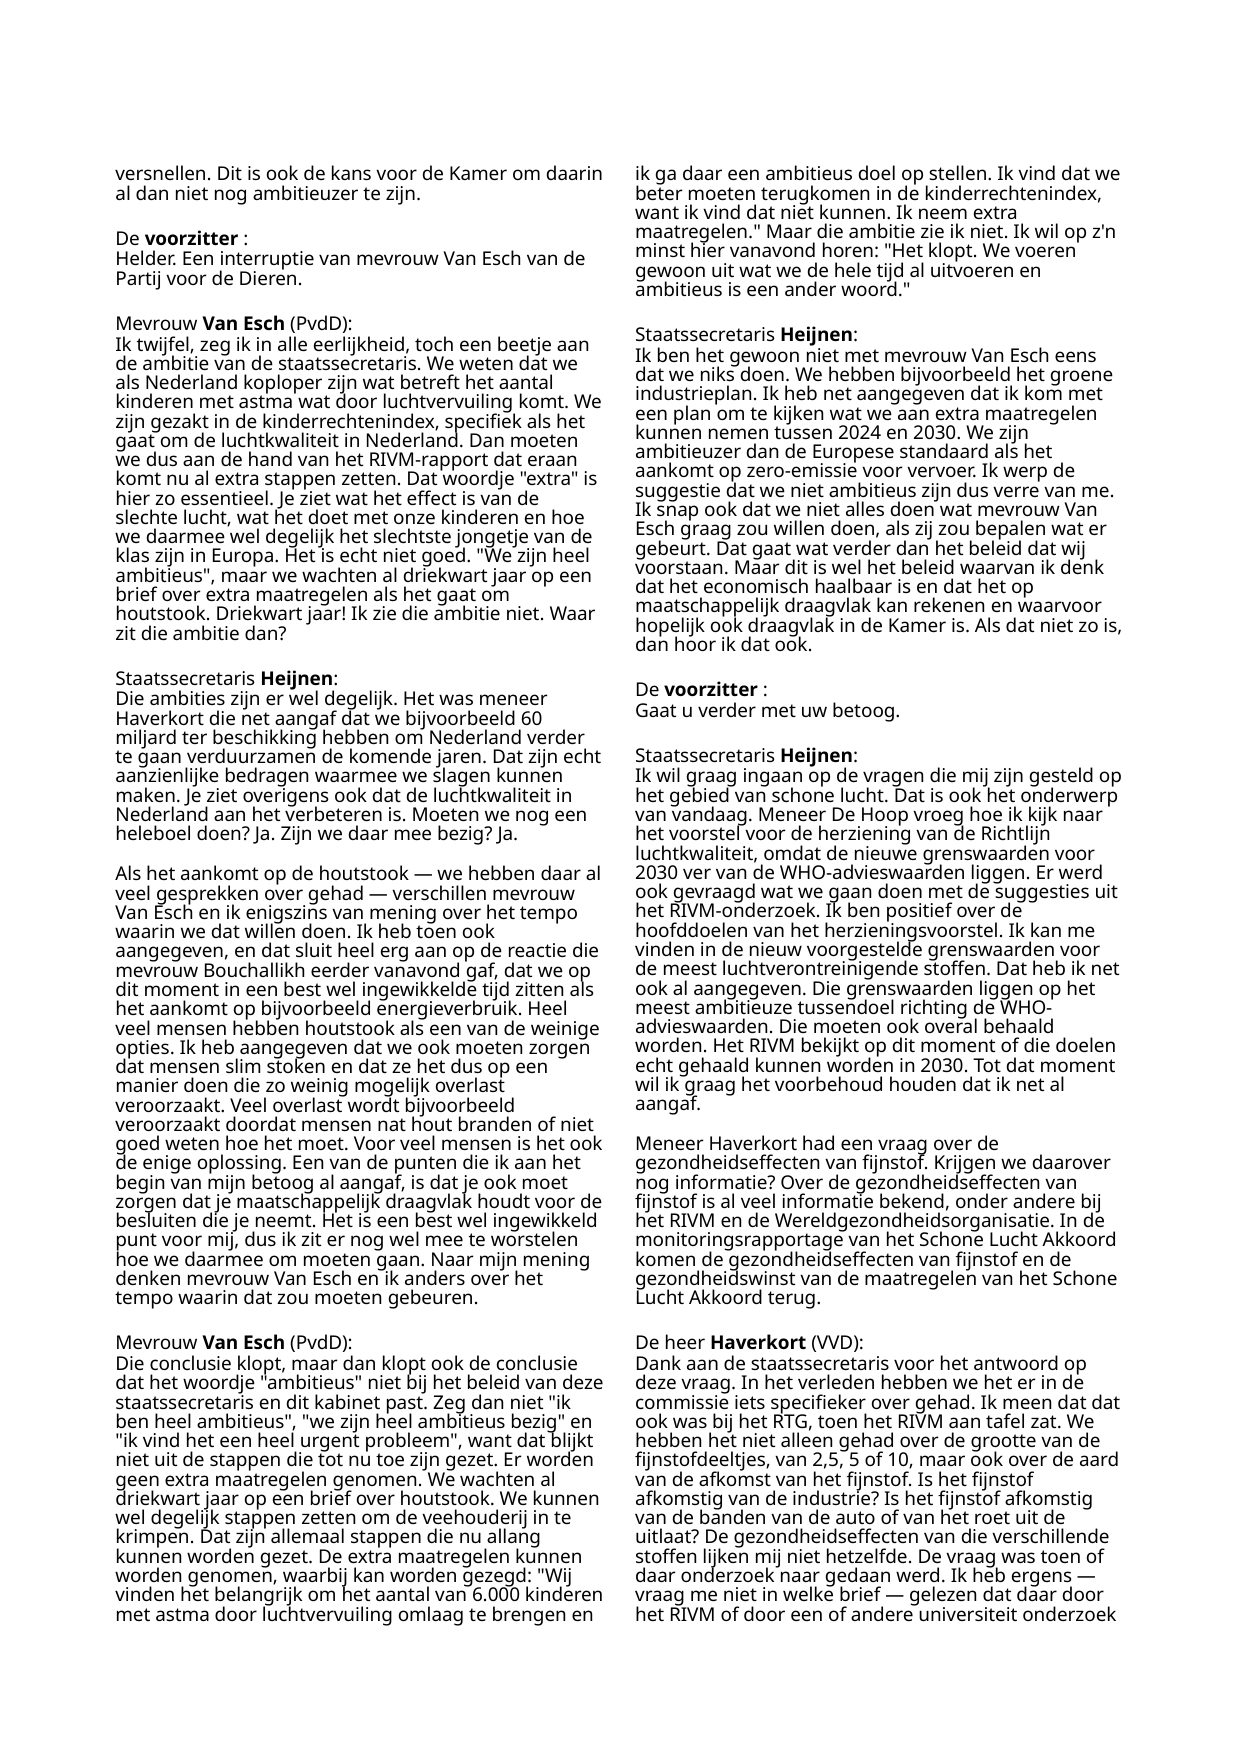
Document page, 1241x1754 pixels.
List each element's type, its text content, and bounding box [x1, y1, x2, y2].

text Ik twijfel, zeg ik in alle eerlijkheid, toch een beetje aan de ambitie van de staatssecretaris. We weten dat we als Nederland koploper zijn wat betreft het aantal kinderen met astma wat door luchtvervuiling komt. We zijn gezakt in de kinderrechtenindex, specifiek als het gaat om de luchtkwaliteit in Nederland. Dan moeten we dus aan de hand van het RIVM-rapport dat eraan komt nu al extra stappen zetten. Dat woordje "extra" is hier zo essentieel. Je ziet wat het effect is van de slechte lucht, wat het doet met onze kinderen en hoe we daarmee wel degelijk het slechtste jongetje van de klas zijn in Europa. Het is echt niet goed. "We zijn heel ambitieus", maar we wachten al driekwart jaar op een brief over extra maatregelen als het gaat om houtstook. Driekwart jaar! Ik zie die ambitie niet. Waar zit die ambitie dan? [115, 336, 605, 644]
text Staatssecretaris Heijnen: [635, 742, 1125, 767]
text De voorzitter : [635, 676, 1125, 702]
text Staatssecretaris Heijnen: [115, 665, 605, 690]
text De voorzitter : [115, 225, 605, 250]
text Dank aan de staatssecretaris voor het antwoord op deze vraag. In het verleden hebben we het er in de commissie iets specifieker over gehad. Ik meen dat dat ook was bij het RTG, toen het RIVM aan tafel zat. We hebben het niet alleen gehad over de grootte van de fijnstofdeeltjes, van 2,5, 5 of 10, maar ook over de aard van de afkomst van het fijnstof. Is het fijnstof afkomstig van de industrie? Is het fijnstof afkomstig van de banden van de auto of van het roet uit de uitlaat? De gezondheidseffecten van die verschillende stoffen lijken mij niet hetzelfde. De vraag was toen of daar onderzoek naar gedaan werd. Ik heb ergens — vraag me niet in welke brief — gelezen dat daar door het RIVM of door een of andere universiteit onderzoek [635, 1355, 1125, 1625]
text Als het aankomt op de houtstook — we hebben daar al veel gesprekken over gehad — verschillen mevrouw Van Esch en ik enigszins van mening over het tempo waarin we dat willen doen. Ik heb toen ook aangegeven, en dat sluit heel erg aan op de reactie die mevrouw Bouchallikh eerder vanavond gaf, dat we op dit moment in een best wel ingewikkelde tijd zitten als het aankomt op bijvoorbeeld energieverbruik. Heel veel mensen hebben houtstook als een van de weinige opties. Ik heb aangegeven dat we ook moeten zorgen dat mensen slim stoken en dat ze het dus op een manier doen die zo weinig mogelijk overlast veroorzaakt. Veel overlast wordt bijvoorbeeld veroorzaakt doordat mensen nat hout branden of niet goed weten hoe het moet. Voor veel mensen is het ook de enige oplossing. Een van de punten die ik aan het begin van mijn betoog al aangaf, is dat je ook moet zorgen dat je maatschappelijk draagvlak houdt voor de besluiten die je neemt. Het is een best wel ingewikkeld punt voor mij, dus ik zit er nog wel mee te worstelen hoe we daarmee om moeten gaan. Naar mijn mening denken mevrouw Van Esch en ik anders over het tempo waarin dat zou moeten gebeuren. [115, 865, 605, 1308]
text ik ga daar een ambitieus doel op stellen. Ik vind dat we beter moeten terugkomen in de kinderrechtenindex, want ik vind dat niet kunnen. Ik neem extra maatregelen." Maar die ambitie zie ik niet. Ik wil op z'n minst hier vanavond horen: "Het klopt. We voeren gewoon uit wat we de hele tijd al uitvoeren en ambitieus is een ander woord." [635, 165, 1125, 300]
text Mevrouw Van Esch (PvdD): [115, 1329, 605, 1355]
text Helder. Een interruptie van mevrouw Van Esch van de Partij voor de Dieren. [115, 250, 605, 289]
text Mevrouw Van Esch (PvdD): [115, 310, 605, 336]
text Die ambities zijn er wel degelijk. Het was meneer Haverkort die net aangaf dat we bijvoorbeeld 60 miljard ter beschikking hebben om Nederland verder te gaan verduurzamen de komende jaren. Dat zijn echt aanzienlijke bedragen waarmee we slagen kunnen maken. Je ziet overigens ook dat de luchtkwaliteit in Nederland aan het verbeteren is. Moeten we nog een heleboel doen? Ja. Zijn we daar mee bezig? Ja. [115, 690, 605, 844]
text Gaat u verder met uw betoog. [635, 702, 1125, 721]
text De heer Haverkort (VVD): [635, 1329, 1125, 1355]
text Staatssecretaris Heijnen: [635, 321, 1125, 347]
text Ik wil graag ingaan op de vragen die mij zijn gesteld op het gebied van schone lucht. Dat is ook het onderwerp van vandaag. Meneer De Hoop vroeg hoe ik kijk naar het voorstel voor de herziening van de Richtlijn luchtkwaliteit, omdat de nieuwe grenswaarden voor 2030 ver van de WHO-advieswaarden liggen. Er werd ook gevraagd wat we gaan doen met de suggesties uit het RIVM-onderzoek. Ik ben positief over de hoofddoelen van het herzieningsvoorstel. Ik kan me vinden in de nieuw voorgestelde grenswaarden voor de meest luchtverontreinigende stoffen. Dat heb ik net ook al aangegeven. Die grenswaarden liggen op het meest ambitieuze tussendoel richting de WHO-advieswaarden. Die moeten ook overal behaald worden. Het RIVM bekijkt op dit moment of die doelen echt gehaald kunnen worden in 2030. Tot dat moment wil ik graag het voorbehoud houden dat ik net al aangaf. [635, 767, 1125, 1114]
text Ik ben het gewoon niet met mevrouw Van Esch eens dat we niks doen. We hebben bijvoorbeeld het groene industrieplan. Ik heb net aangegeven dat ik kom met een plan om te kijken wat we aan extra maatregelen kunnen nemen tussen 2024 en 2030. We zijn ambitieuzer dan de Europese standaard als het aankomt op zero-emissie voor vervoer. Ik werp de suggestie dat we niet ambitieus zijn dus verre van me. Ik snap ook dat we niet alles doen wat mevrouw Van Esch graag zou willen doen, als zij zou bepalen wat er gebeurt. Dat gaat wat verder dan het beleid dat wij voorstaan. Maar dit is wel het beleid waarvan ik denk dat het economisch haalbaar is en dat het op maatschappelijk draagvlak kan rekenen en waarvoor hopelijk ook draagvlak in de Kamer is. Als dat niet zo is, dan hoor ik dat ook. [635, 347, 1125, 655]
text Die conclusie klopt, maar dan klopt ook de conclusie dat het woordje "ambitieus" niet bij het beleid van deze staatssecretaris en dit kabinet past. Zeg dan niet "ik ben heel ambitieus", "we zijn heel ambitieus bezig" en "ik vind het een heel urgent probleem", want dat blijkt niet uit de stappen die tot nu toe zijn gezet. Er worden geen extra maatregelen genomen. We wachten al driekwart jaar op een brief over houtstook. We kunnen wel degelijk stappen zetten om de veehouderij in te krimpen. Dat zijn allemaal stappen die nu allang kunnen worden gezet. De extra maatregelen kunnen worden genomen, waarbij kan worden gezegd: "Wij vinden het belangrijk om het aantal van 6.000 kinderen met astma door luchtvervuiling omlaag te brengen en [115, 1355, 605, 1625]
text Meneer Haverkort had een vraag over de gezondheidseffecten van fijnstof. Krijgen we daarover nog informatie? Over de gezondheidseffecten van fijnstof is al veel informatie bekend, onder andere bij het RIVM en de Wereldgezondheidsorganisatie. In de monitoringsrapportage van het Schone Lucht Akkoord komen de gezondheidseffecten van fijnstof en de gezondheidswinst van de maatregelen van het Schone Lucht Akkoord terug. [635, 1135, 1125, 1308]
text versnellen. Dit is ook de kans voor de Kamer om daarin al dan niet nog ambitieuzer te zijn. [115, 165, 605, 204]
